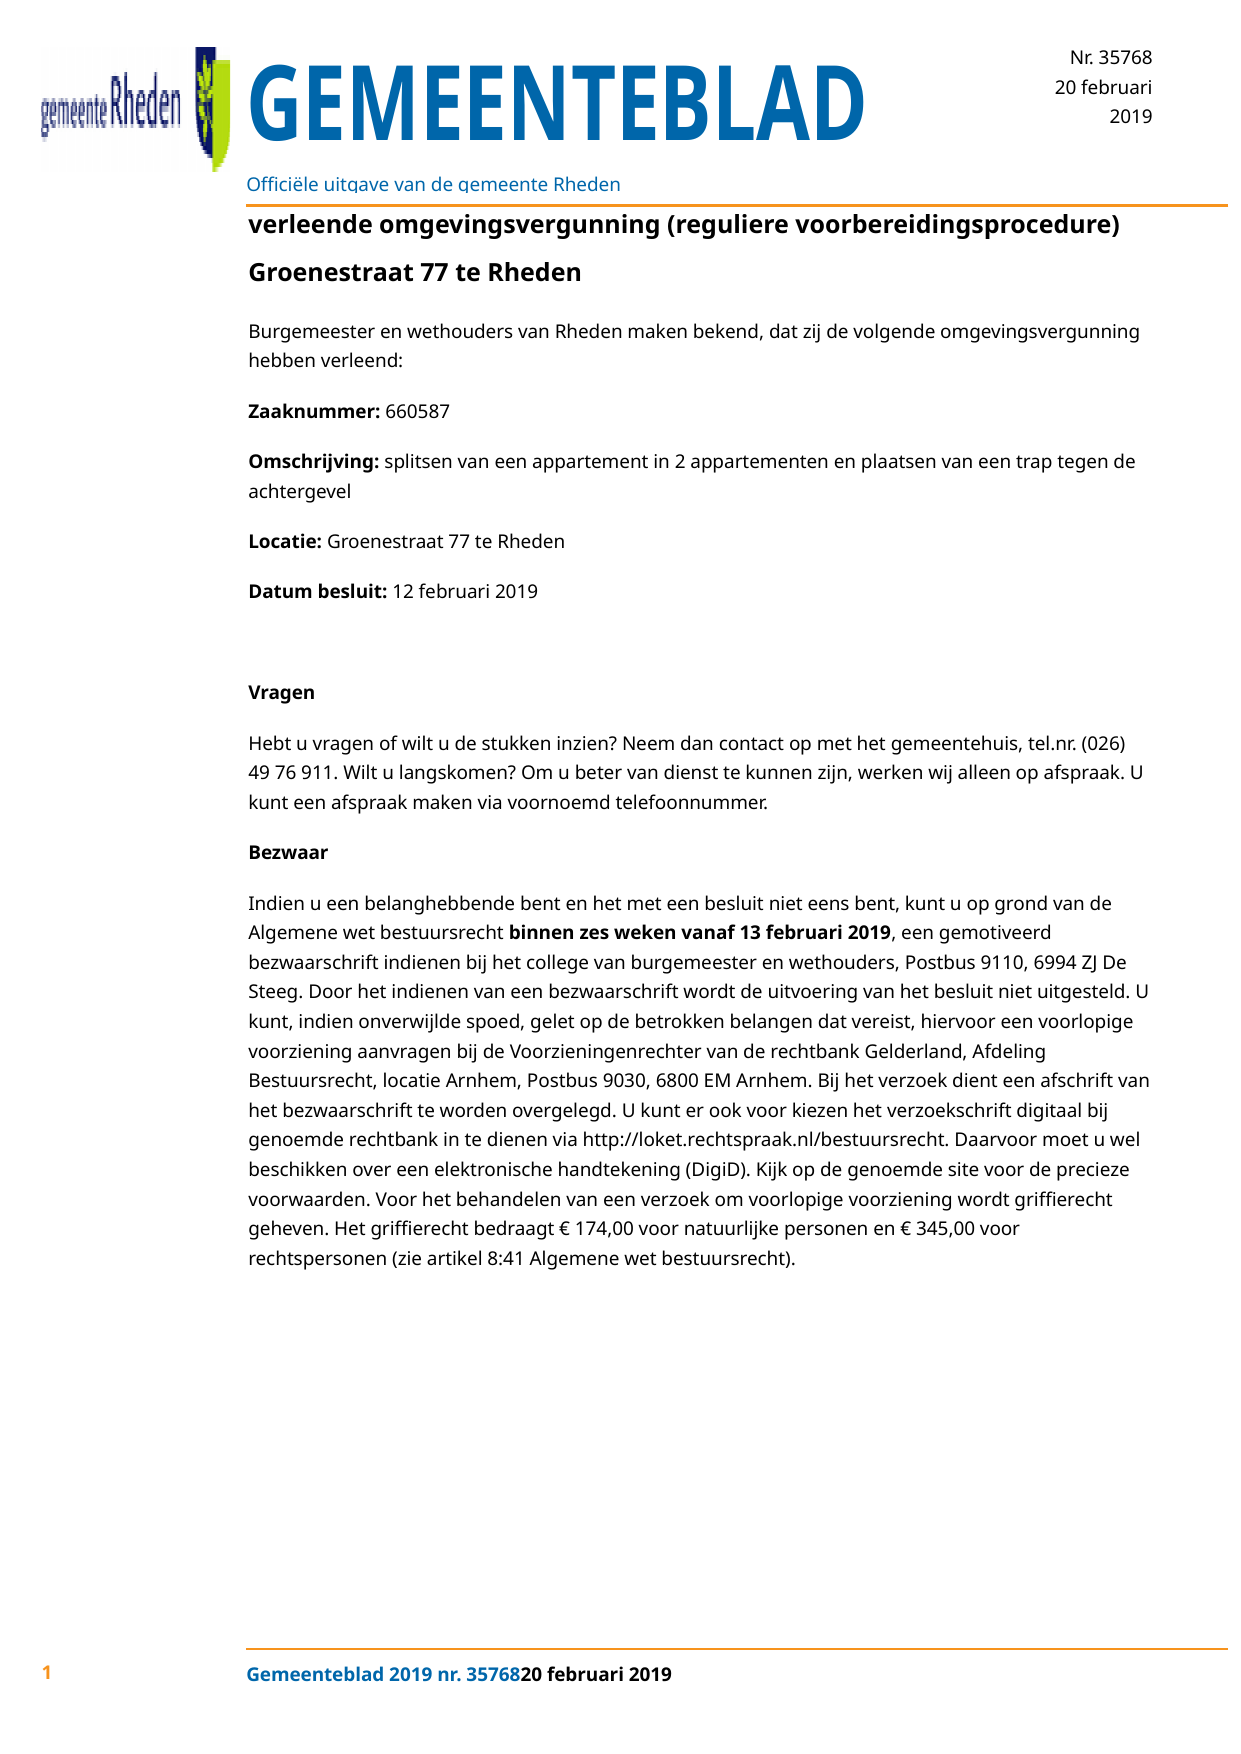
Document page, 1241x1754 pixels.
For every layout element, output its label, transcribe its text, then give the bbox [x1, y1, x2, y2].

text Vragen [248, 679, 1152, 705]
text Burgemeester en wethouders van Rheden maken bekend, dat zij de volgende omgevingsvergunning hebben verleend: [248, 318, 1152, 373]
text Datum besluit: 12 februari 2019 [248, 579, 1152, 604]
text Indien u een belanghebbende bent en het met een besluit niet eens bent, kunt u op grond van de Algemene wet bestuursrecht binnen zes weken vanaf 13 februari 2019, een gemotiveerd bezwaarschrift indienen bij het college van burgemeester en wethouders, Postbus 9110, 6994 ZJ De Steeg. Door het indienen van een bezwaarschrift wordt de uitvoering van het besluit niet uitgesteld. U kunt, indien onverwijlde spoed, gelet op de betrokken belangen dat vereist, hiervoor een voorlopige voorziening aanvragen bij de Voorzieningenrechter van de rechtbank Gelderland, Afdeling Bestuursrecht, locatie Arnhem, Postbus 9030, 6800 EM Arnhem. Bij het verzoek dient een afschrift van het bezwaarschrift te worden overgelegd. U kunt er ook voor kiezen het verzoekschrift digitaal bij genoemde rechtbank in te dienen via http://loket.rechtspraak.nl/bestuursrecht. Daarvoor moet u wel beschikken over een elektronische handtekening (DigiD). Kijk op de genoemde site voor de precieze voorwaarden. Voor het behandelen van een verzoek om voorlopige voorziening wordt griffierecht geheven. Het griffierecht bedraagt € 174,00 voor natuurlijke personen en € 345,00 voor rechtspersonen (zie artikel 8:41 Algemene wet bestuursrecht). [248, 890, 1152, 1271]
text Omschrijving: splitsen van een appartement in 2 appartementen en plaatsen van een trap tegen de achtergevel [248, 448, 1152, 504]
text Hebt u vragen of wilt u de stukken inzien? Neem dan contact op met het gemeentehuis, tel.nr. (026) 49 76 911. Wilt u langskomen? Om u beter van dienst te kunnen zijn, werken wij alleen op afspraak. U kunt een afspraak maken via voornoemd telefoonnummer. [248, 730, 1152, 815]
text verleende omgevingsvergunning (reguliere voorbereidingsprocedure) Groenestraat 77 te Rheden [248, 207, 1152, 288]
text Bezwaar [248, 839, 1152, 865]
text Locatie: Groenestraat 77 te Rheden [248, 528, 1152, 554]
text Zaaknummer: 660587 [248, 398, 1152, 424]
picture [41, 47, 231, 172]
